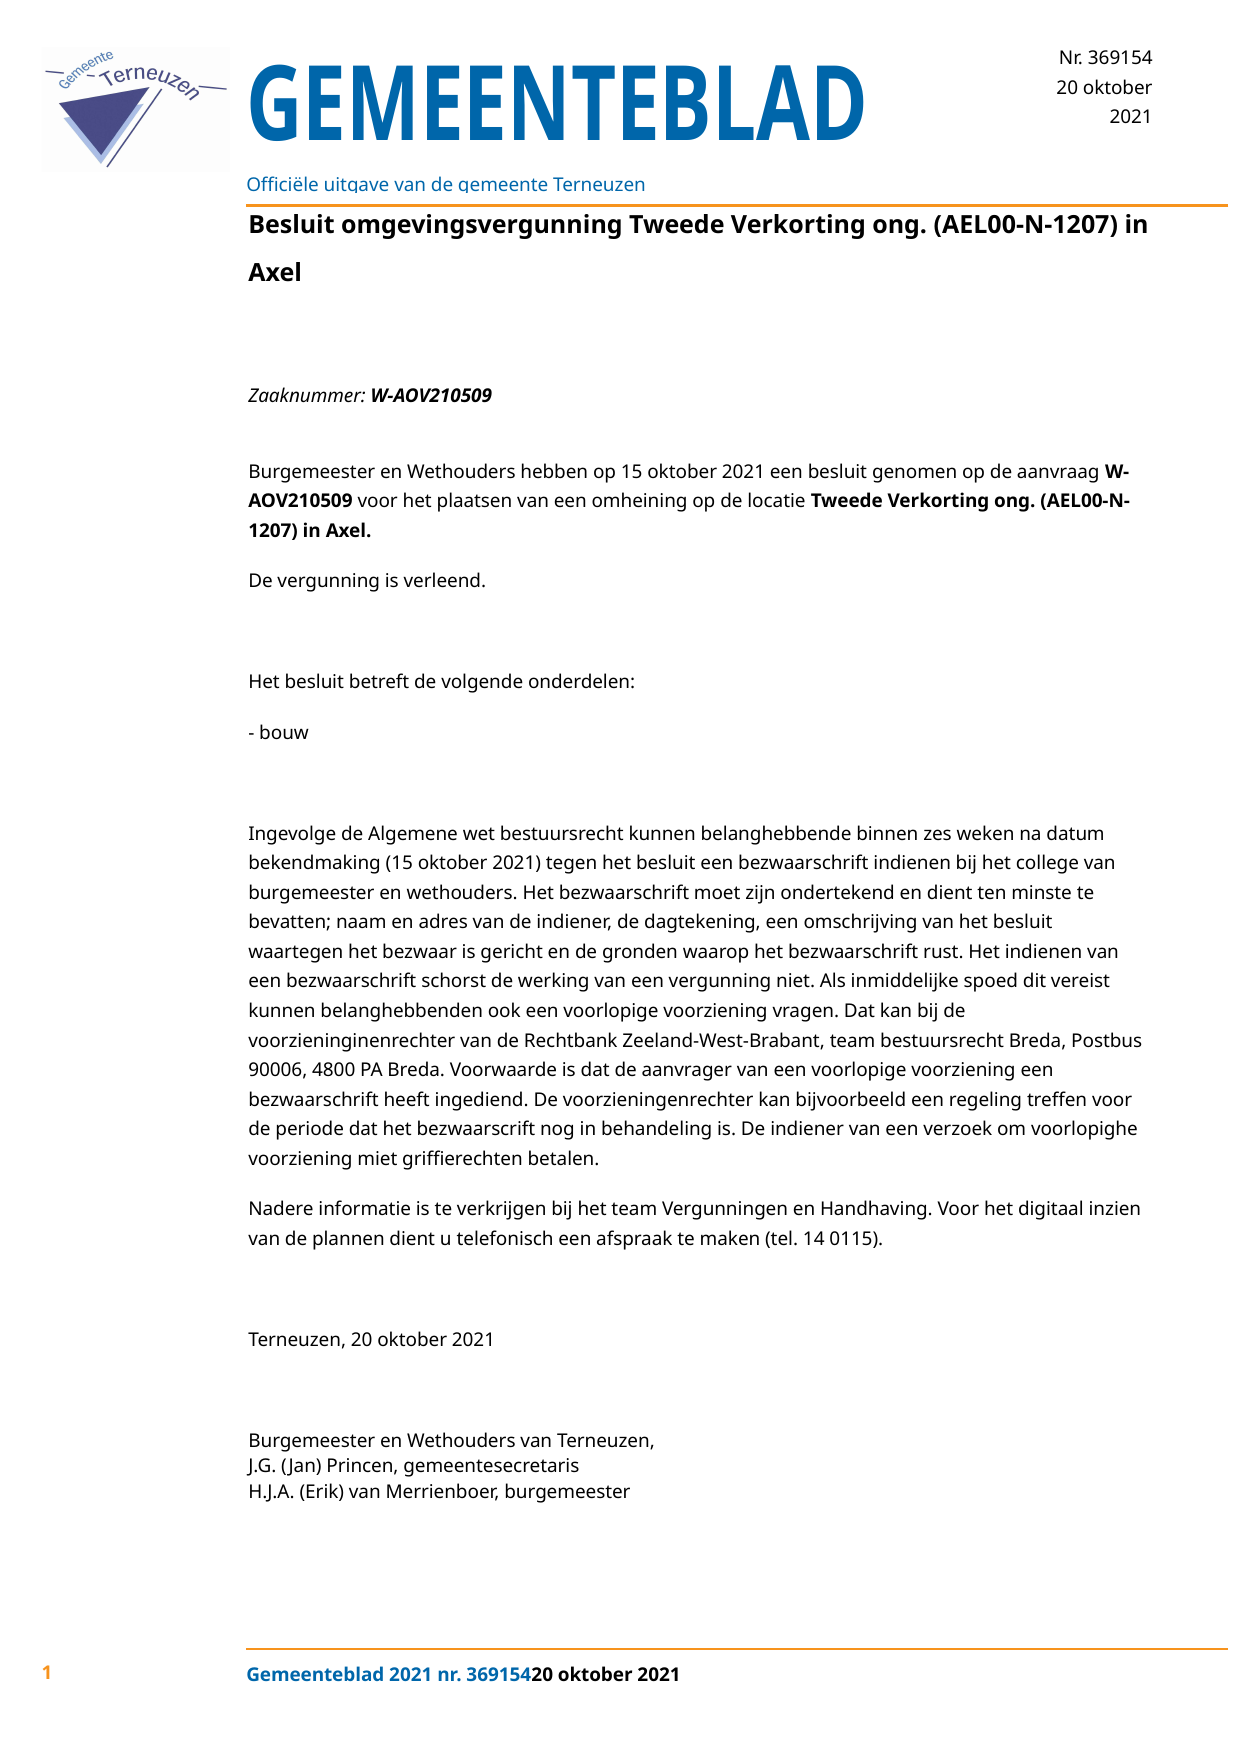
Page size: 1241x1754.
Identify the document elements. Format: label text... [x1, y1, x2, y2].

table_cell [700, 1504, 1152, 1530]
text Burgemeester en Wethouders hebben op 15 oktober 2021 een besluit genomen op de aanvraag W-AOV210509 voor het plaatsen van een omheining op de locatie Tweede Verkorting ong. (AEL00-N-1207) in Axel. [248, 458, 1152, 543]
table_cell [700, 1453, 1152, 1478]
table_cell [248, 1504, 700, 1530]
text Besluit omgevingsvergunning Tweede Verkorting ong. (AEL00-N-1207) in Axel [248, 207, 1152, 288]
text Nadere informatie is te verkrijgen bij het team Vergunningen en Handhaving. Voor het digitaal inzien van de plannen dient u telefonisch een afspraak te maken (tel. 14 0115). [248, 1196, 1152, 1251]
text Terneuzen, 20 oktober 2021 [248, 1326, 1152, 1352]
table_cell H.J.A. (Erik) van Merrienboer, burgemeester [248, 1478, 1152, 1504]
table_cell J.G. (Jan) Princen, gemeentesecretaris [248, 1453, 700, 1478]
text Het besluit betreft de volgende onderdelen: [248, 668, 1152, 694]
picture [41, 47, 231, 172]
table_header Burgemeester en Wethouders van Terneuzen, [248, 1427, 1152, 1453]
text - bouw [248, 719, 1152, 744]
text De vergunning is verleend. [248, 568, 1152, 593]
text Ingevolge de Algemene wet bestuursrecht kunnen belanghebbende binnen zes weken na datum bekendmaking (15 oktober 2021) tegen het besluit een bezwaarschrift indienen bij het college van burgemeester en wethouders. Het bezwaarschrift moet zijn ondertekend en dient ten minste te bevatten; naam en adres van de indiener, de dagtekening, een omschrijving van het besluit waartegen het bezwaar is gericht en de gronden waarop het bezwaarschrift rust. Het indienen van een bezwaarschrift schorst de werking van een vergunning niet. Als inmiddelijke spoed dit vereist kunnen belanghebbenden ook een voorlopige voorziening vragen. Dat kan bij de voorzieninginenrechter van de Rechtbank Zeeland-West-Brabant, team bestuursrecht Breda, Postbus 90006, 4800 PA Breda. Voorwaarde is dat de aanvrager van een voorlopige voorziening een bezwaarschrift heeft ingediend. De voorzieningenrechter kan bijvoorbeeld een regeling treffen voor de periode dat het bezwaarscrift nog in behandeling is. De indiener van een verzoek om voorlopighe voorziening miet griffierechten betalen. [248, 820, 1152, 1171]
text Zaaknummer: W-AOV210509 [248, 382, 1152, 408]
